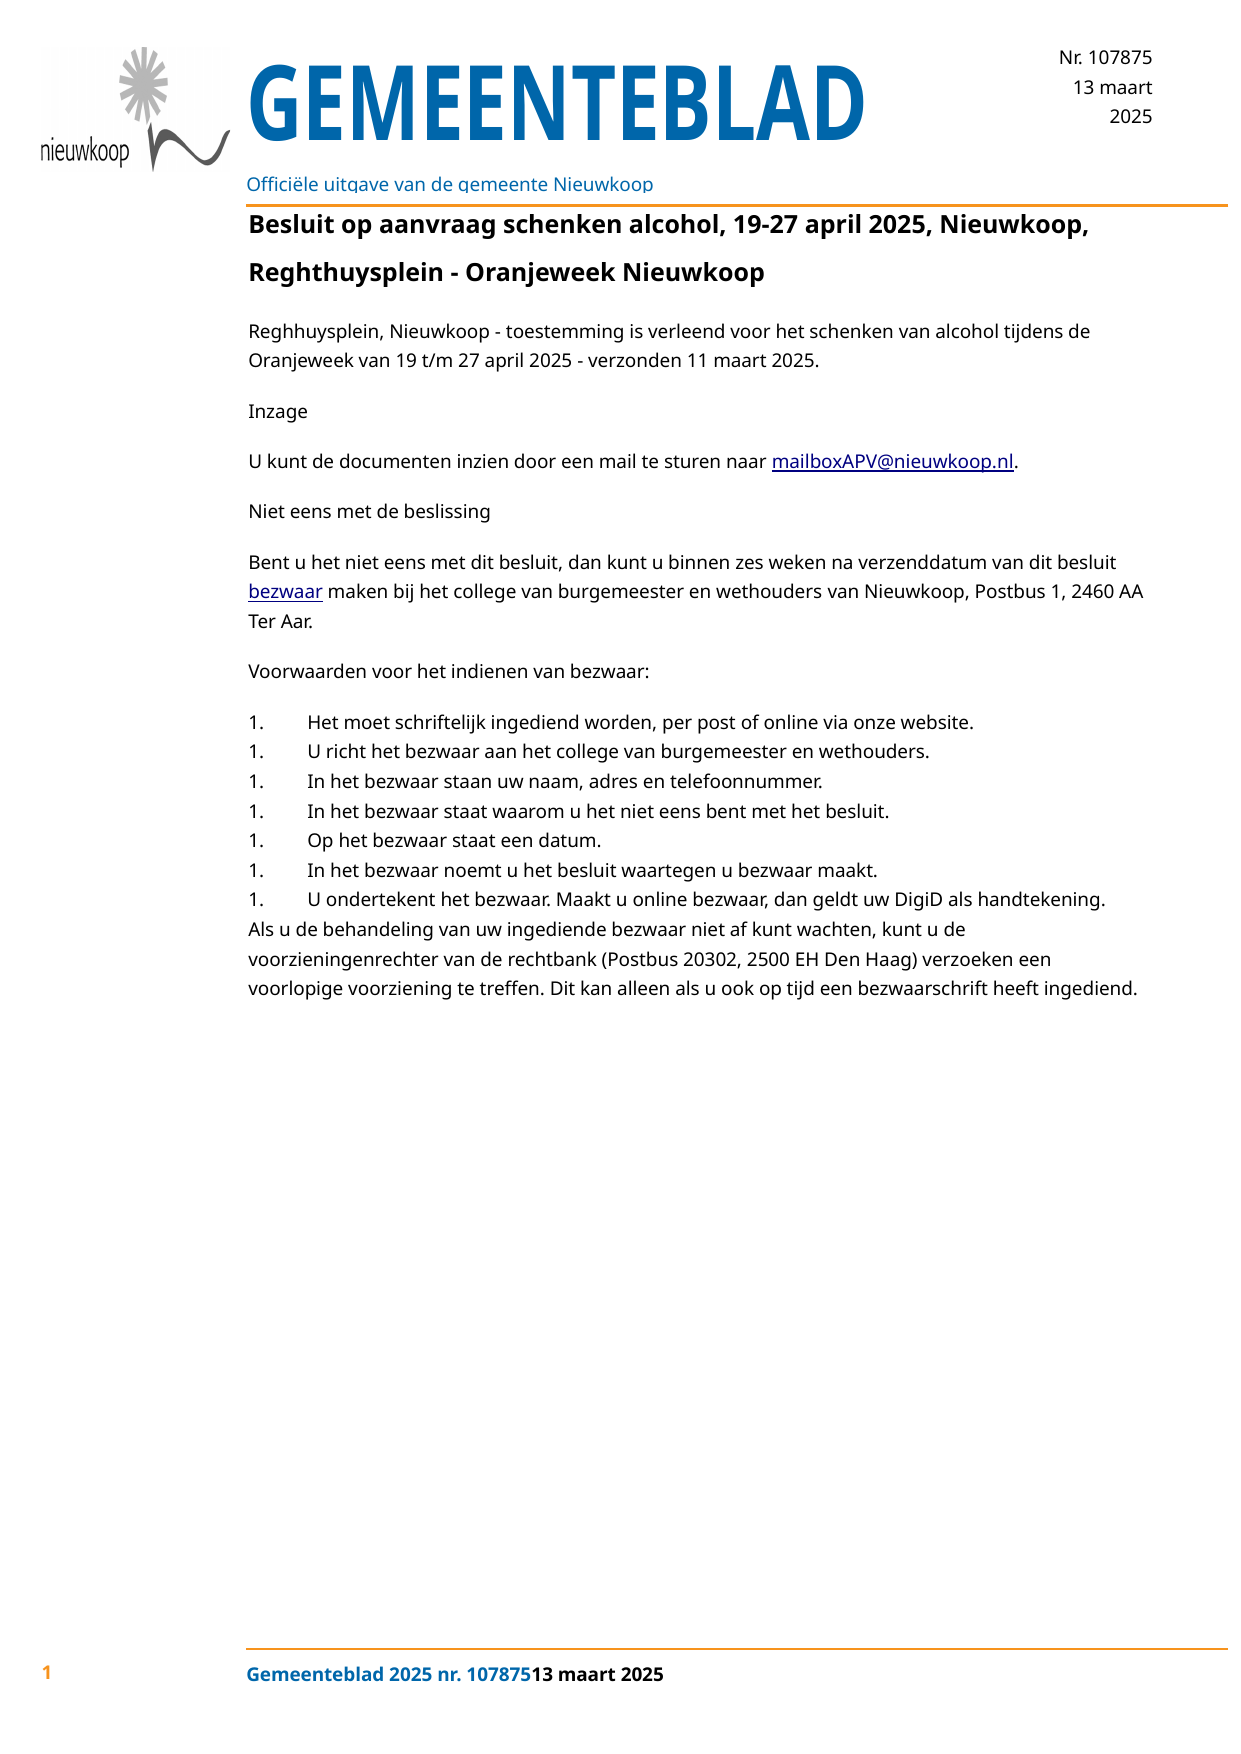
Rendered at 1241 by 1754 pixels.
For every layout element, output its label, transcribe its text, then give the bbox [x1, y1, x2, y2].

text U kunt de documenten inzien door een mail te sturen naar mailboxAPV@nieuwkoop.nl. [248, 448, 1152, 474]
list In het bezwaar staat waarom u het niet eens bent met het besluit. [248, 798, 1152, 824]
text Inzage [248, 398, 1152, 424]
list Op het bezwaar staat een datum. [248, 827, 1152, 853]
list Het moet schriftelijk ingediend worden, per post of online via onze website. [248, 709, 1152, 735]
list In het bezwaar noemt u het besluit waartegen u bezwaar maakt. [248, 857, 1152, 883]
list In het bezwaar staan uw naam, adres en telefoonnummer. [248, 768, 1152, 794]
list U richt het bezwaar aan het college van burgemeester en wethouders. [248, 739, 1152, 764]
text Reghhuysplein, Nieuwkoop - toestemming is verleend voor het schenken van alcohol tijdens de Oranjeweek van 19 t/m 27 april 2025 - verzonden 11 maart 2025. [248, 318, 1152, 373]
list U ondertekent het bezwaar. Maakt u online bezwaar, dan geldt uw DigiD als handtekening. [248, 887, 1152, 912]
text Besluit op aanvraag schenken alcohol, 19-27 april 2025, Nieuwkoop, Reghthuysplein - Oranjeweek Nieuwkoop [248, 207, 1152, 288]
text Bent u het niet eens met dit besluit, dan kunt u binnen zes weken na verzenddatum van dit besluit bezwaar maken bij het college van burgemeester en wethouders van Nieuwkoop, Postbus 1, 2460 AA Ter Aar. [248, 549, 1152, 634]
text Niet eens met de beslissing [248, 499, 1152, 524]
text Als u de behandeling van uw ingediende bezwaar niet af kunt wachten, kunt u de voorzieningenrechter van de rechtbank (Postbus 20302, 2500 EH Den Haag) verzoeken een voorlopige voorziening te treffen. Dit kan alleen als u ook op tijd een bezwaarschrift heeft ingediend. [248, 916, 1152, 1001]
text Voorwaarden voor het indienen van bezwaar: [248, 659, 1152, 684]
picture [41, 47, 231, 172]
